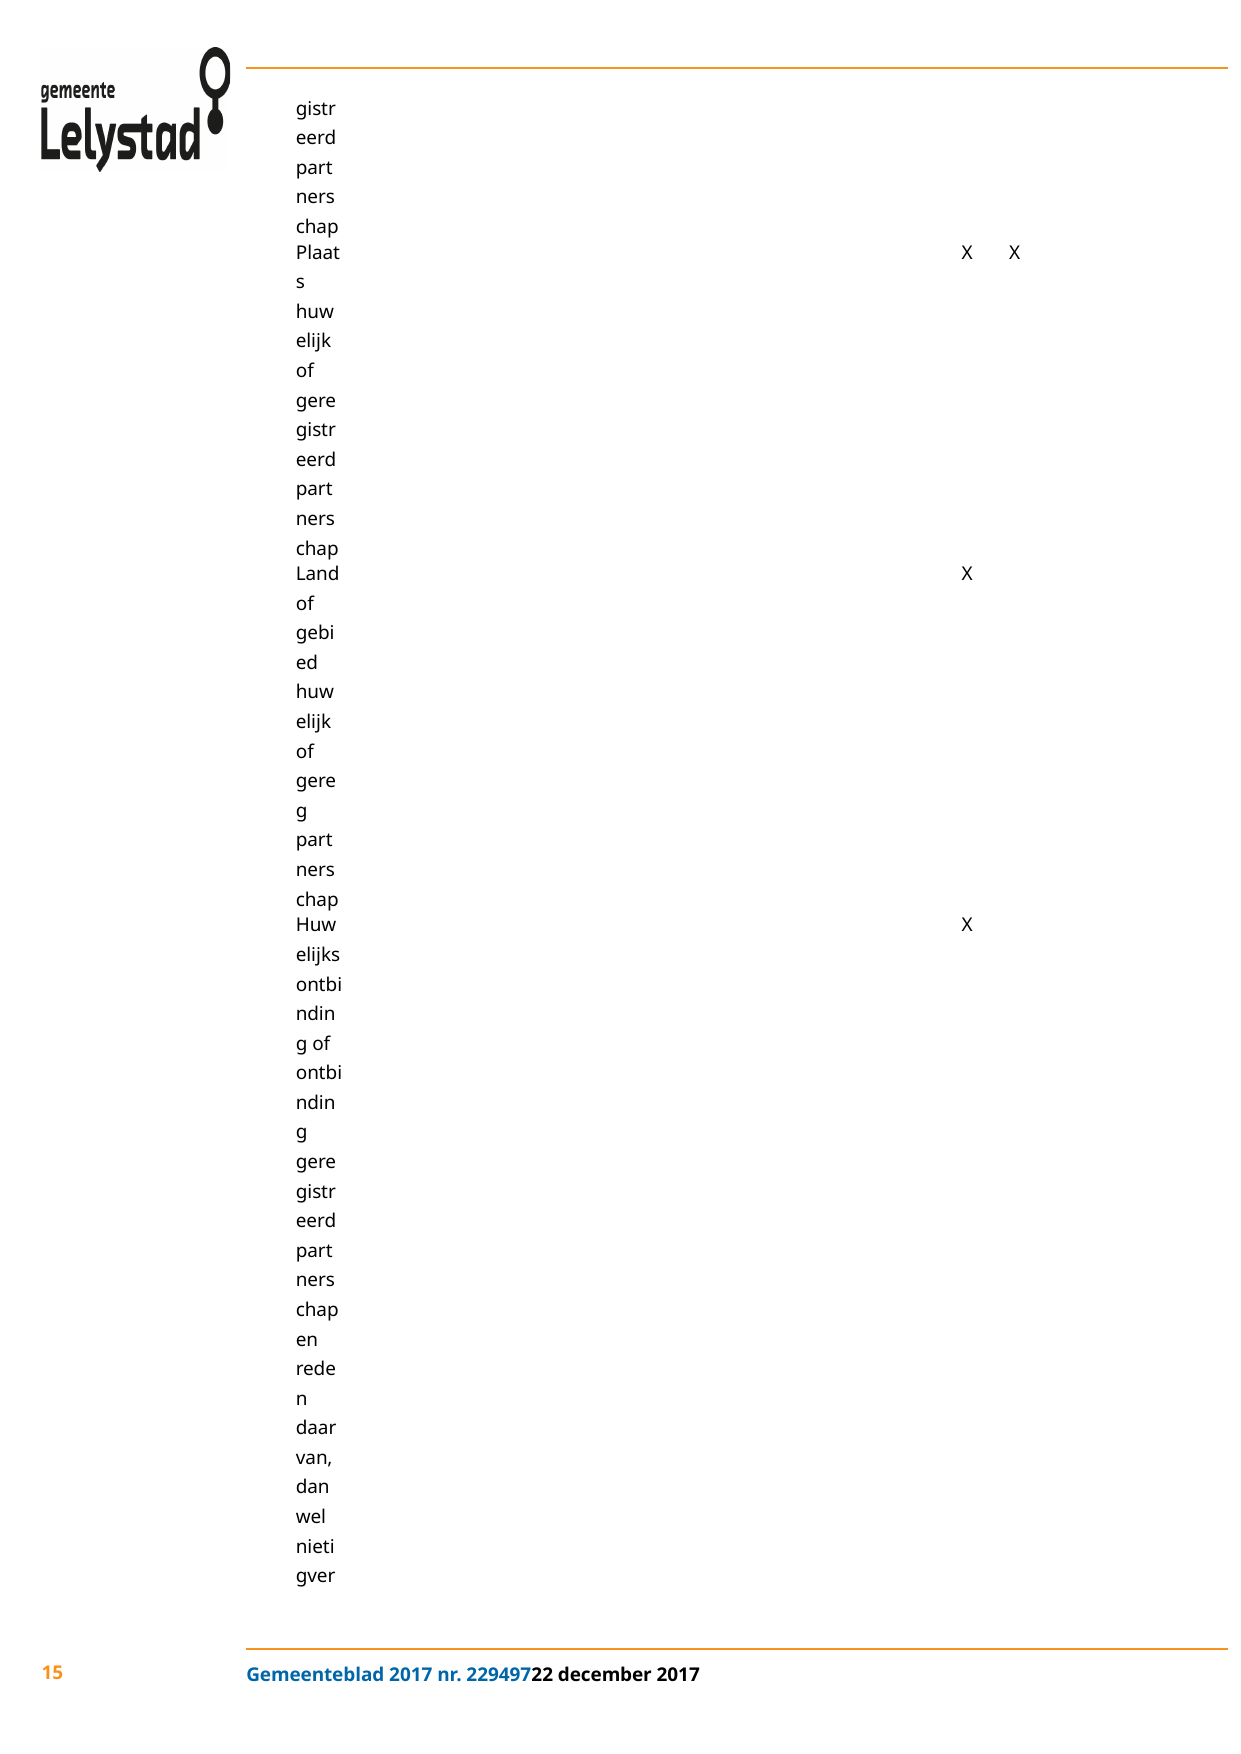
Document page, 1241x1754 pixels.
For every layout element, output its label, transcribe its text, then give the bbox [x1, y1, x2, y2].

table_cell [391, 95, 438, 239]
table_cell [866, 239, 914, 560]
table_cell [533, 95, 581, 239]
table_cell [248, 912, 296, 1588]
table_cell [724, 95, 771, 239]
table_cell [343, 239, 391, 560]
table_cell [391, 239, 438, 560]
table_cell [771, 95, 819, 239]
table_cell [914, 560, 961, 912]
table_cell [581, 95, 628, 239]
table_cell [1056, 560, 1104, 912]
table_cell [676, 560, 723, 912]
table_cell [819, 912, 866, 1588]
table_cell [914, 95, 961, 239]
table_cell [771, 239, 819, 560]
table_cell [438, 912, 486, 1588]
table_cell [533, 912, 581, 1588]
table_cell [533, 239, 581, 560]
picture [41, 47, 231, 172]
table_cell Land of gebied huwelijk of gereg partnerschap [296, 560, 343, 912]
table_cell [438, 95, 486, 239]
table_cell [248, 560, 296, 912]
table_cell [819, 560, 866, 912]
table_cell [771, 560, 819, 912]
table_cell [676, 95, 723, 239]
table_cell [581, 912, 628, 1588]
table_cell [629, 912, 676, 1588]
table_cell [866, 95, 914, 239]
table_cell [486, 912, 533, 1588]
table_cell Plaats huwelijk of geregistreerd partnerschap [296, 239, 343, 560]
table_cell [581, 560, 628, 912]
table_cell [676, 912, 723, 1588]
table_cell [961, 95, 1009, 239]
table_cell [629, 560, 676, 912]
table_cell [1056, 239, 1104, 560]
table_cell [676, 239, 723, 560]
table_cell [1056, 95, 1104, 239]
table_cell [486, 560, 533, 912]
table_cell [1009, 560, 1056, 912]
table_cell [248, 95, 296, 239]
table_cell [343, 95, 391, 239]
table_cell [533, 560, 581, 912]
table_cell [391, 912, 438, 1588]
table_cell gistreerd partnerschap [296, 95, 343, 239]
table_cell [1009, 912, 1056, 1588]
table_cell Huwelijksontbinding of ontbinding geregistreerd partnerschap en reden daarvan, dan wel nietigver [296, 912, 343, 1588]
table_cell [1104, 912, 1152, 1588]
table_cell [724, 239, 771, 560]
table_cell [724, 560, 771, 912]
table_cell [343, 912, 391, 1588]
table_cell [914, 239, 961, 560]
table_cell [1104, 239, 1152, 560]
table_cell [581, 239, 628, 560]
table_cell [438, 239, 486, 560]
table_cell X [961, 912, 1009, 1588]
table_cell [819, 95, 866, 239]
table_cell [391, 560, 438, 912]
table_cell [629, 95, 676, 239]
table_cell X [1009, 239, 1056, 560]
table_cell [866, 912, 914, 1588]
table_cell [914, 912, 961, 1588]
table_cell [248, 239, 296, 560]
table_cell [486, 239, 533, 560]
table_cell [629, 239, 676, 560]
table_cell [1104, 560, 1152, 912]
table_cell [866, 560, 914, 912]
table_cell [724, 912, 771, 1588]
table_cell [486, 95, 533, 239]
table_cell [438, 560, 486, 912]
table_cell [1009, 95, 1056, 239]
table_cell X [961, 239, 1009, 560]
table_cell [343, 560, 391, 912]
table_cell [1104, 95, 1152, 239]
table_cell [819, 239, 866, 560]
table_cell X [961, 560, 1009, 912]
table_cell [1056, 912, 1104, 1588]
table_cell [771, 912, 819, 1588]
